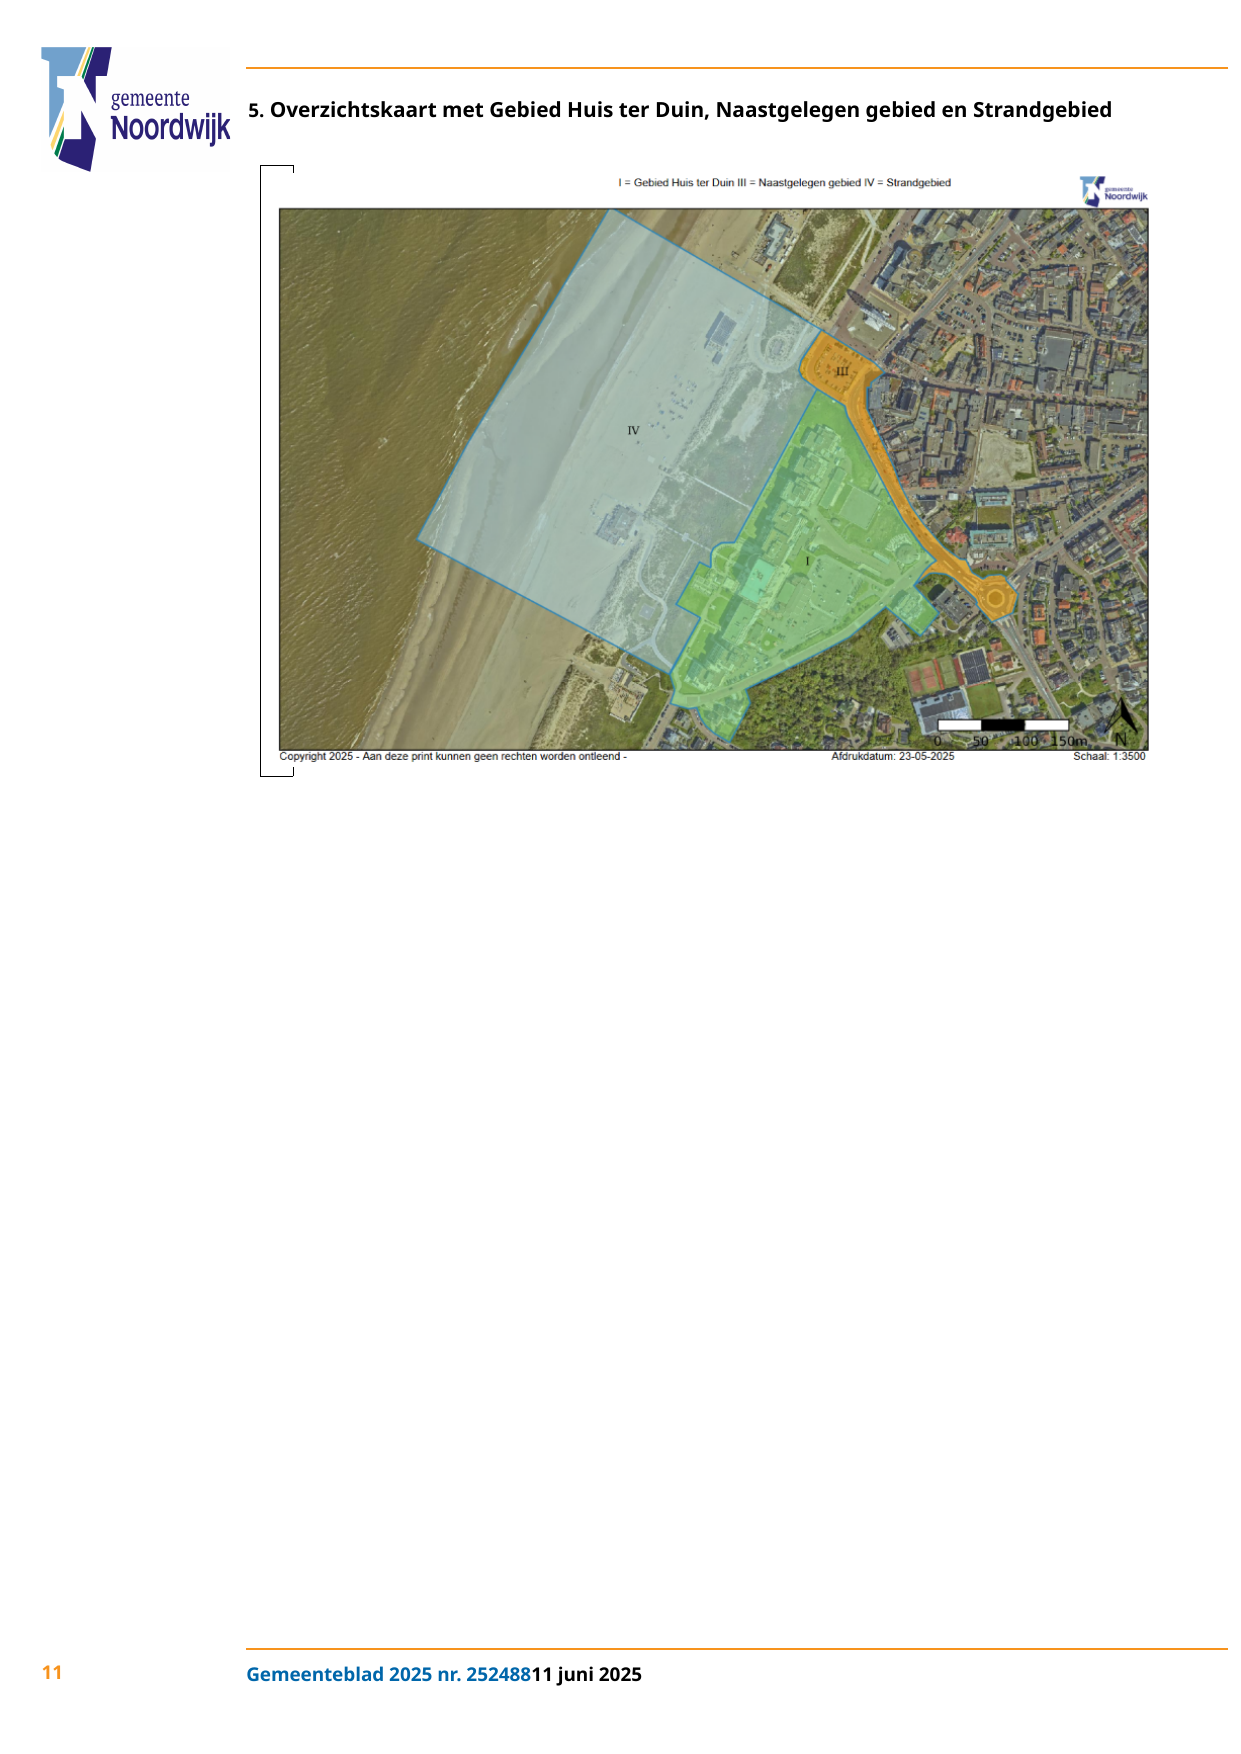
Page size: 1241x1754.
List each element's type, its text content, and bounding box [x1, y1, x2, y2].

picture [268, 173, 1155, 767]
picture [41, 47, 231, 172]
text 5. Overzichtskaart met Gebied Huis ter Duin, Naastgelegen gebied en Strandgebied [248, 95, 1152, 123]
